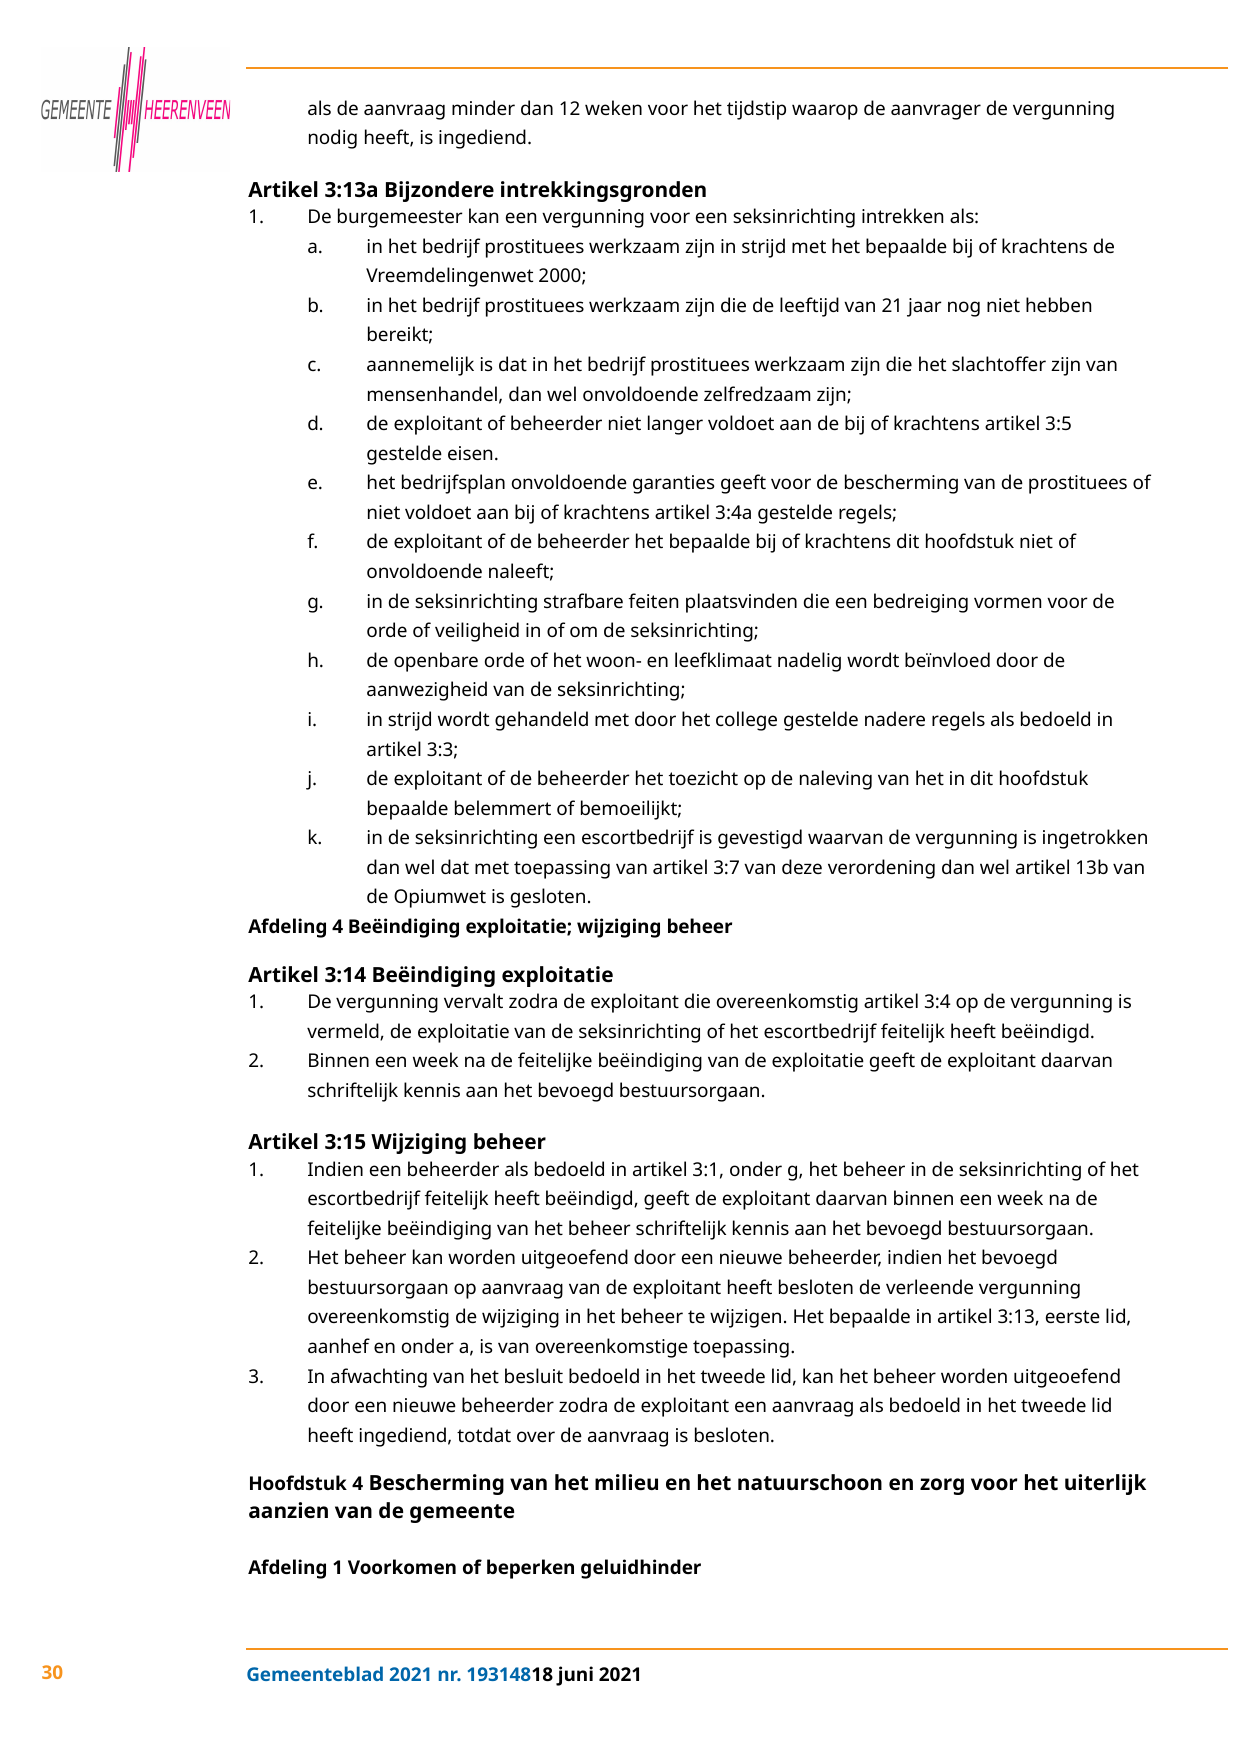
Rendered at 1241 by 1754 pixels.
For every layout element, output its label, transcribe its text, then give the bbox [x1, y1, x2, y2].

list De burgemeester kan een vergunning voor een seksinrichting intrekken als: [248, 203, 1152, 229]
list Indien een beheerder als bedoeld in artikel 3:1, onder g, het beheer in de seksinrichting of het escortbedrijf feitelijk heeft beëindigd, geeft de exploitant daarvan binnen een week na de feitelijke beëindiging van het beheer schriftelijk kennis aan het bevoegd bestuursorgaan. [248, 1156, 1152, 1241]
list In afwachting van het besluit bedoeld in het tweede lid, kan het beheer worden uitgeoefend door een nieuwe beheerder zodra de exploitant een aanvraag als bedoeld in het tweede lid heeft ingediend, totdat over de aanvraag is besloten. [248, 1363, 1152, 1448]
text Artikel 3:14 Beëindiging exploitatie [248, 960, 1152, 988]
list de exploitant of de beheerder het bepaalde bij of krachtens dit hoofdstuk niet of onvoldoende naleeft; [307, 529, 1152, 584]
text Afdeling 4 Beëindiging exploitatie; wijziging beheer [248, 913, 1152, 939]
text Artikel 3:15 Wijziging beheer [248, 1127, 1152, 1156]
list Binnen een week na de feitelijke beëindiging van de exploitatie geeft de exploitant daarvan schriftelijk kennis aan het bevoegd bestuursorgaan. [248, 1047, 1152, 1103]
list de exploitant of de beheerder het toezicht op de naleving van het in dit hoofdstuk bepaalde belemmert of bemoeilijkt; [307, 765, 1152, 821]
list in het bedrijf prostituees werkzaam zijn die de leeftijd van 21 jaar nog niet hebben bereikt; [307, 292, 1152, 347]
list in strijd wordt gehandeld met door het college gestelde nadere regels als bedoeld in artikel 3:3; [307, 706, 1152, 761]
text Artikel 3:13a Bijzondere intrekkingsgronden [248, 175, 1152, 203]
list het bedrijfsplan onvoldoende garanties geeft voor de bescherming van de prostituees of niet voldoet aan bij of krachtens artikel 3:4a gestelde regels; [307, 469, 1152, 525]
list de exploitant of beheerder niet langer voldoet aan de bij of krachtens artikel 3:5 gestelde eisen. [307, 410, 1152, 466]
list aannemelijk is dat in het bedrijf prostituees werkzaam zijn die het slachtoffer zijn van mensenhandel, dan wel onvoldoende zelfredzaam zijn; [307, 351, 1152, 406]
list Het beheer kan worden uitgeoefend door een nieuwe beheerder, indien het bevoegd bestuursorgaan op aanvraag van de exploitant heeft besloten de verleende vergunning overeenkomstig de wijziging in het beheer te wijzigen. Het bepaalde in artikel 3:13, eerste lid, aanhef en onder a, is van overeenkomstige toepassing. [248, 1244, 1152, 1359]
list de openbare orde of het woon- en leefklimaat nadelig wordt beïnvloed door de aanwezigheid van de seksinrichting; [307, 647, 1152, 702]
text Hoofdstuk 4 Bescherming van het milieu en het natuurschoon en zorg voor het uiterlijk aanzien van de gemeente [248, 1468, 1152, 1524]
list in de seksinrichting een escortbedrijf is gevestigd waarvan de vergunning is ingetrokken dan wel dat met toepassing van artikel 3:7 van deze verordening dan wel artikel 13b van de Opiumwet is gesloten. [307, 824, 1152, 909]
list in het bedrijf prostituees werkzaam zijn in strijd met het bepaalde bij of krachtens de Vreemdelingenwet 2000; [307, 233, 1152, 288]
text Afdeling 1 Voorkomen of beperken geluidhinder [248, 1554, 1152, 1580]
list als de aanvraag minder dan 12 weken voor het tijdstip waarop de aanvrager de vergunning nodig heeft, is ingediend. [248, 95, 1152, 150]
list De vergunning vervalt zodra de exploitant die overeenkomstig artikel 3:4 op de vergunning is vermeld, de exploitatie van de seksinrichting of het escortbedrijf feitelijk heeft beëindigd. [248, 988, 1152, 1043]
picture [41, 47, 231, 172]
list in de seksinrichting strafbare feiten plaatsvinden die een bedreiging vormen voor de orde of veiligheid in of om de seksinrichting; [307, 588, 1152, 643]
